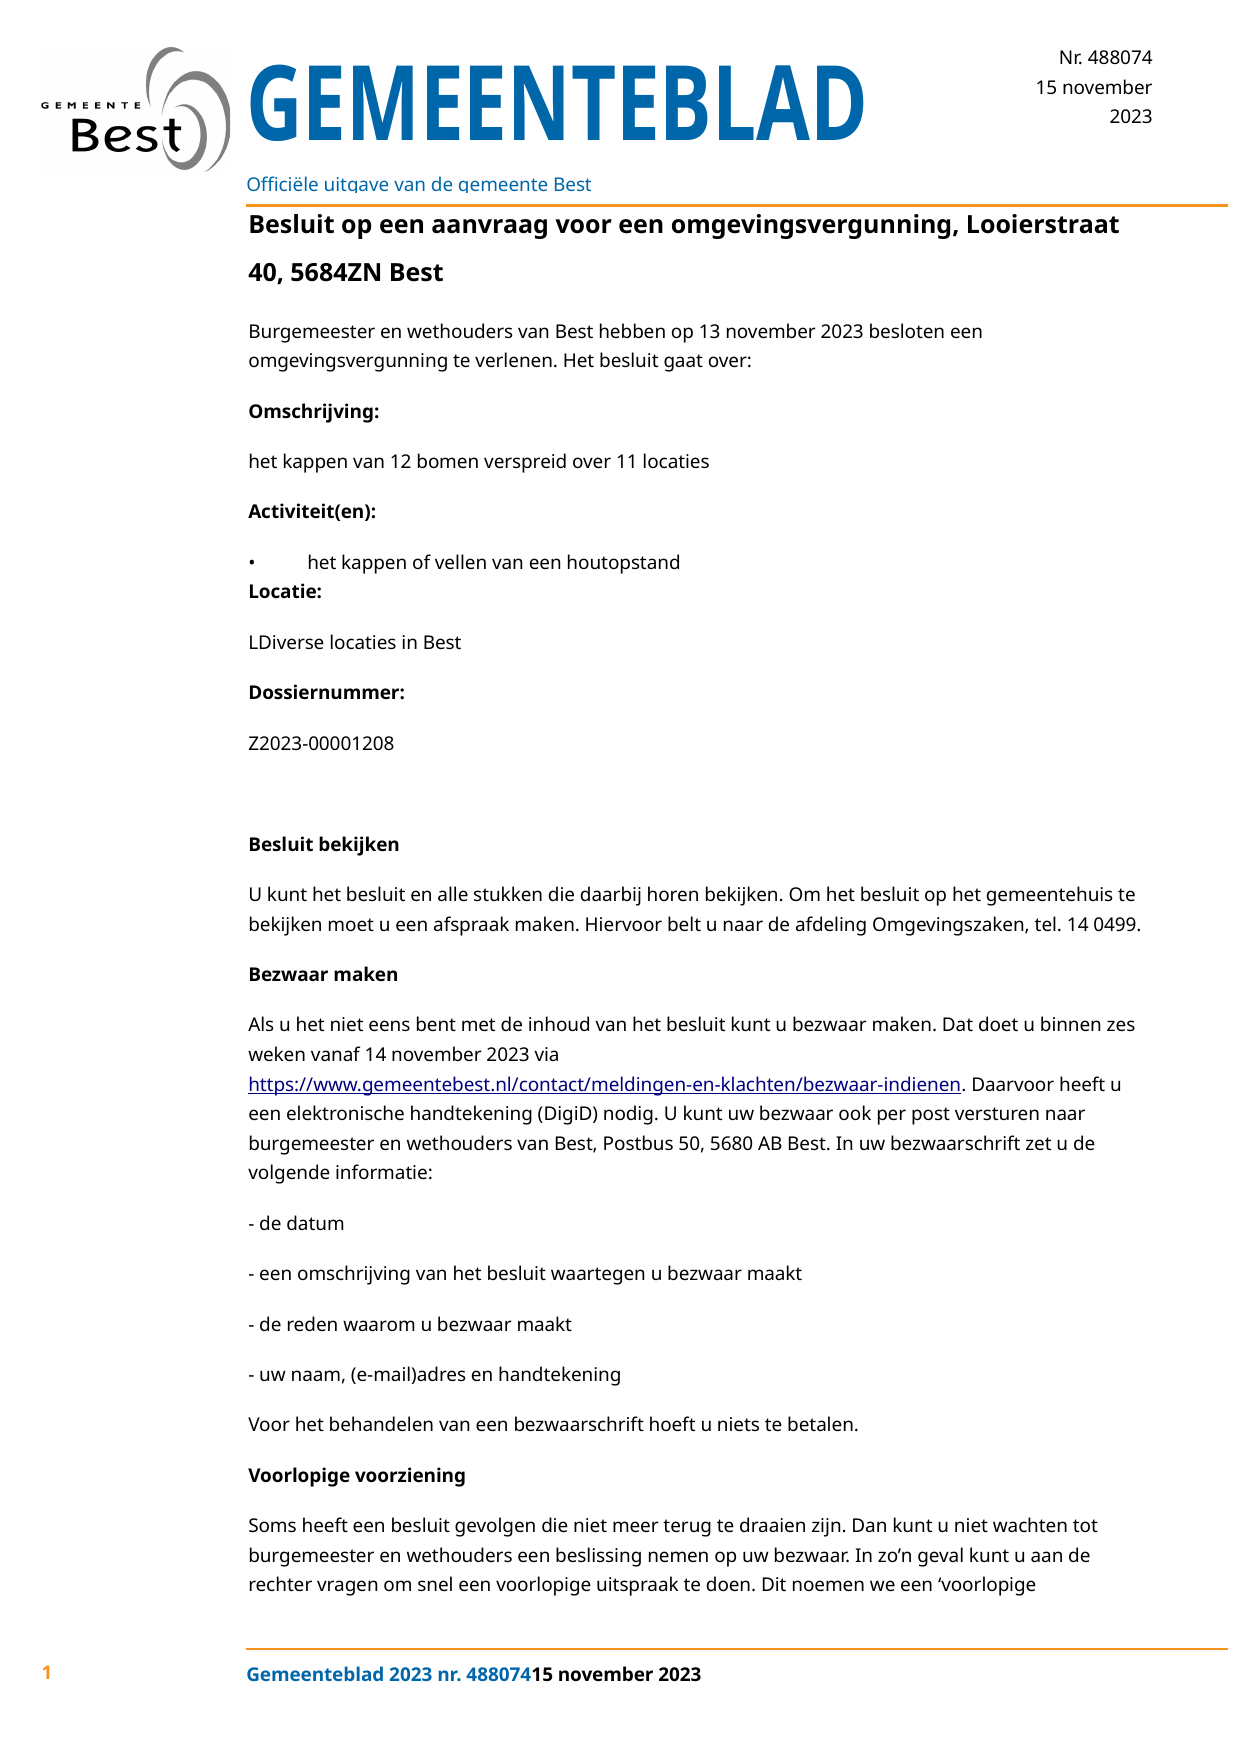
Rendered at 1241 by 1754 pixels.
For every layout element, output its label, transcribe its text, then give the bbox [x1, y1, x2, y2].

text Burgemeester en wethouders van Best hebben op 13 november 2023 besloten een omgevingsvergunning te verlenen. Het besluit gaat over: [248, 318, 1152, 373]
text Voor het behandelen van een bezwaarschrift hoeft u niets te betalen. [248, 1412, 1152, 1437]
text Omschrijving: [248, 398, 1152, 424]
text - uw naam, (e-mail)adres en handtekening [248, 1361, 1152, 1387]
text - de datum [248, 1210, 1152, 1236]
text LDiverse locaties in Best [248, 629, 1152, 655]
picture [41, 47, 231, 172]
list het kappen of vellen van een houtopstand [248, 549, 1152, 575]
text Soms heeft een besluit gevolgen die niet meer terug te draaien zijn. Dan kunt u niet wachten tot burgemeester en wethouders een beslissing nemen op uw bezwaar. In zo’n geval kunt u aan de rechter vragen om snel een voorlopige uitspraak te doen. Dit noemen we een ‘voorlopige [248, 1512, 1152, 1597]
text Z2023-00001208 [248, 730, 1152, 756]
text - de reden waarom u bezwaar maakt [248, 1311, 1152, 1337]
text - een omschrijving van het besluit waartegen u bezwaar maakt [248, 1260, 1152, 1286]
text Activiteit(en): [248, 499, 1152, 524]
text het kappen van 12 bomen verspreid over 11 locaties [248, 448, 1152, 474]
text Besluit bekijken [248, 831, 1152, 857]
text Locatie: [248, 579, 1152, 604]
text Voorlopige voorziening [248, 1462, 1152, 1488]
text U kunt het besluit en alle stukken die daarbij horen bekijken. Om het besluit op het gemeentehuis te bekijken moet u een afspraak maken. Hiervoor belt u naar de afdeling Omgevingszaken, tel. 14 0499. [248, 881, 1152, 937]
text Besluit op een aanvraag voor een omgevingsvergunning, Looierstraat 40, 5684ZN Best [248, 207, 1152, 288]
text Als u het niet eens bent met de inhoud van het besluit kunt u bezwaar maken. Dat doet u binnen zes weken vanaf 14 november 2023 via https://www.gemeentebest.nl/contact/meldingen-en-klachten/bezwaar-indienen. Daarvoor heeft u een elektronische handtekening (DigiD) nodig. U kunt uw bezwaar ook per post versturen naar burgemeester en wethouders van Best, Postbus 50, 5680 AB Best. In uw bezwaarschrift zet u de volgende informatie: [248, 1012, 1152, 1185]
text Dossiernummer: [248, 679, 1152, 705]
text Bezwaar maken [248, 961, 1152, 987]
